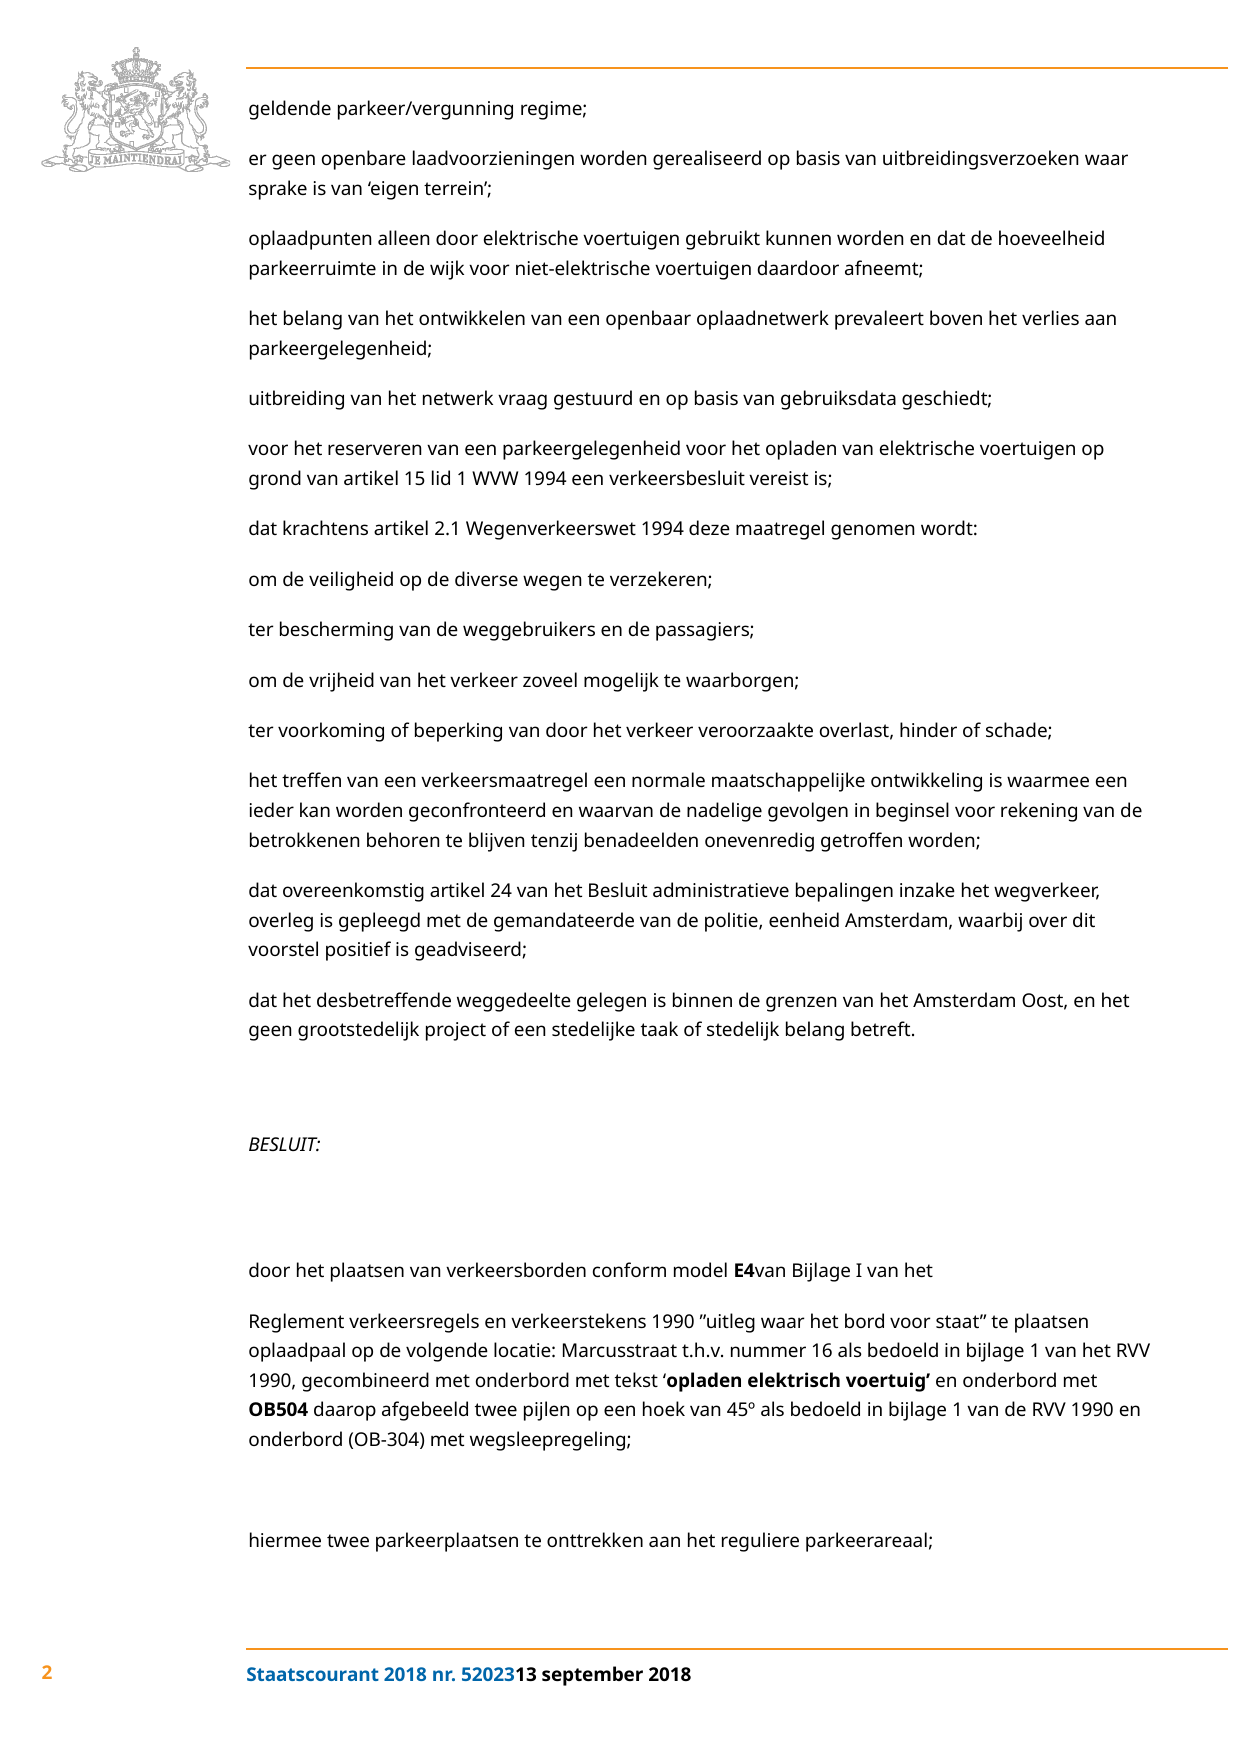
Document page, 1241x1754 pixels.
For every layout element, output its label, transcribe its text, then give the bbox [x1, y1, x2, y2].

text er geen openbare laadvoorzieningen worden gerealiseerd op basis van uitbreidingsverzoeken waar sprake is van ‘eigen terrein’; [248, 145, 1152, 201]
text geldende parkeer/vergunning regime; [248, 95, 1152, 121]
text oplaadpunten alleen door elektrische voertuigen gebruikt kunnen worden en dat de hoeveelheid parkeerruimte in de wijk voor niet-elektrische voertuigen daardoor afneemt; [248, 225, 1152, 281]
text uitbreiding van het netwerk vraag gestuurd en op basis van gebruiksdata geschiedt; [248, 385, 1152, 411]
picture [41, 47, 231, 172]
text Reglement verkeersregels en verkeerstekens 1990 ”uitleg waar het bord voor staat” te plaatsen oplaadpaal op de volgende locatie: Marcusstraat t.h.v. nummer 16 als bedoeld in bijlage 1 van het RVV 1990, gecombineerd met onderbord met tekst ‘opladen elektrisch voertuig’ en onderbord met OB504 daarop afgebeeld twee pijlen op een hoek van 45º als bedoeld in bijlage 1 van de RVV 1990 en onderbord (OB-304) met wegsleepregeling; [248, 1308, 1152, 1452]
text om de veiligheid op de diverse wegen te verzekeren; [248, 566, 1152, 592]
text voor het reserveren van een parkeergelegenheid voor het opladen van elektrische voertuigen op grond van artikel 15 lid 1 WVW 1994 een verkeersbesluit vereist is; [248, 436, 1152, 491]
text het treffen van een verkeersmaatregel een normale maatschappelijke ontwikkeling is waarmee een ieder kan worden geconfronteerd en waarvan de nadelige gevolgen in beginsel voor rekening van de betrokkenen behoren te blijven tenzij benadeelden onevenredig getroffen worden; [248, 768, 1152, 853]
text dat krachtens artikel 2.1 Wegenverkeerswet 1994 deze maatregel genomen wordt: [248, 516, 1152, 541]
text BESLUIT: [248, 1131, 1152, 1157]
text om de vrijheid van het verkeer zoveel mogelijk te waarborgen; [248, 667, 1152, 693]
text het belang van het ontwikkelen van een openbaar oplaadnetwerk prevaleert boven het verlies aan parkeergelegenheid; [248, 305, 1152, 361]
text ter bescherming van de weggebruikers en de passagiers; [248, 616, 1152, 642]
text door het plaatsen van verkeersborden conform model E4van Bijlage I van het [248, 1257, 1152, 1283]
text dat het desbetreffende weggedeelte gelegen is binnen de grenzen van het Amsterdam Oost, en het geen grootstedelijk project of een stedelijke taak of stedelijk belang betreft. [248, 987, 1152, 1042]
text hiermee twee parkeerplaatsen te onttrekken aan het reguliere parkeerareaal; [248, 1527, 1152, 1553]
text dat overeenkomstig artikel 24 van het Besluit administratieve bepalingen inzake het wegverkeer, overleg is gepleegd met de gemandateerde van de politie, eenheid Amsterdam, waarbij over dit voorstel positief is geadviseerd; [248, 877, 1152, 962]
text ter voorkoming of beperking van door het verkeer veroorzaakte overlast, hinder of schade; [248, 717, 1152, 743]
